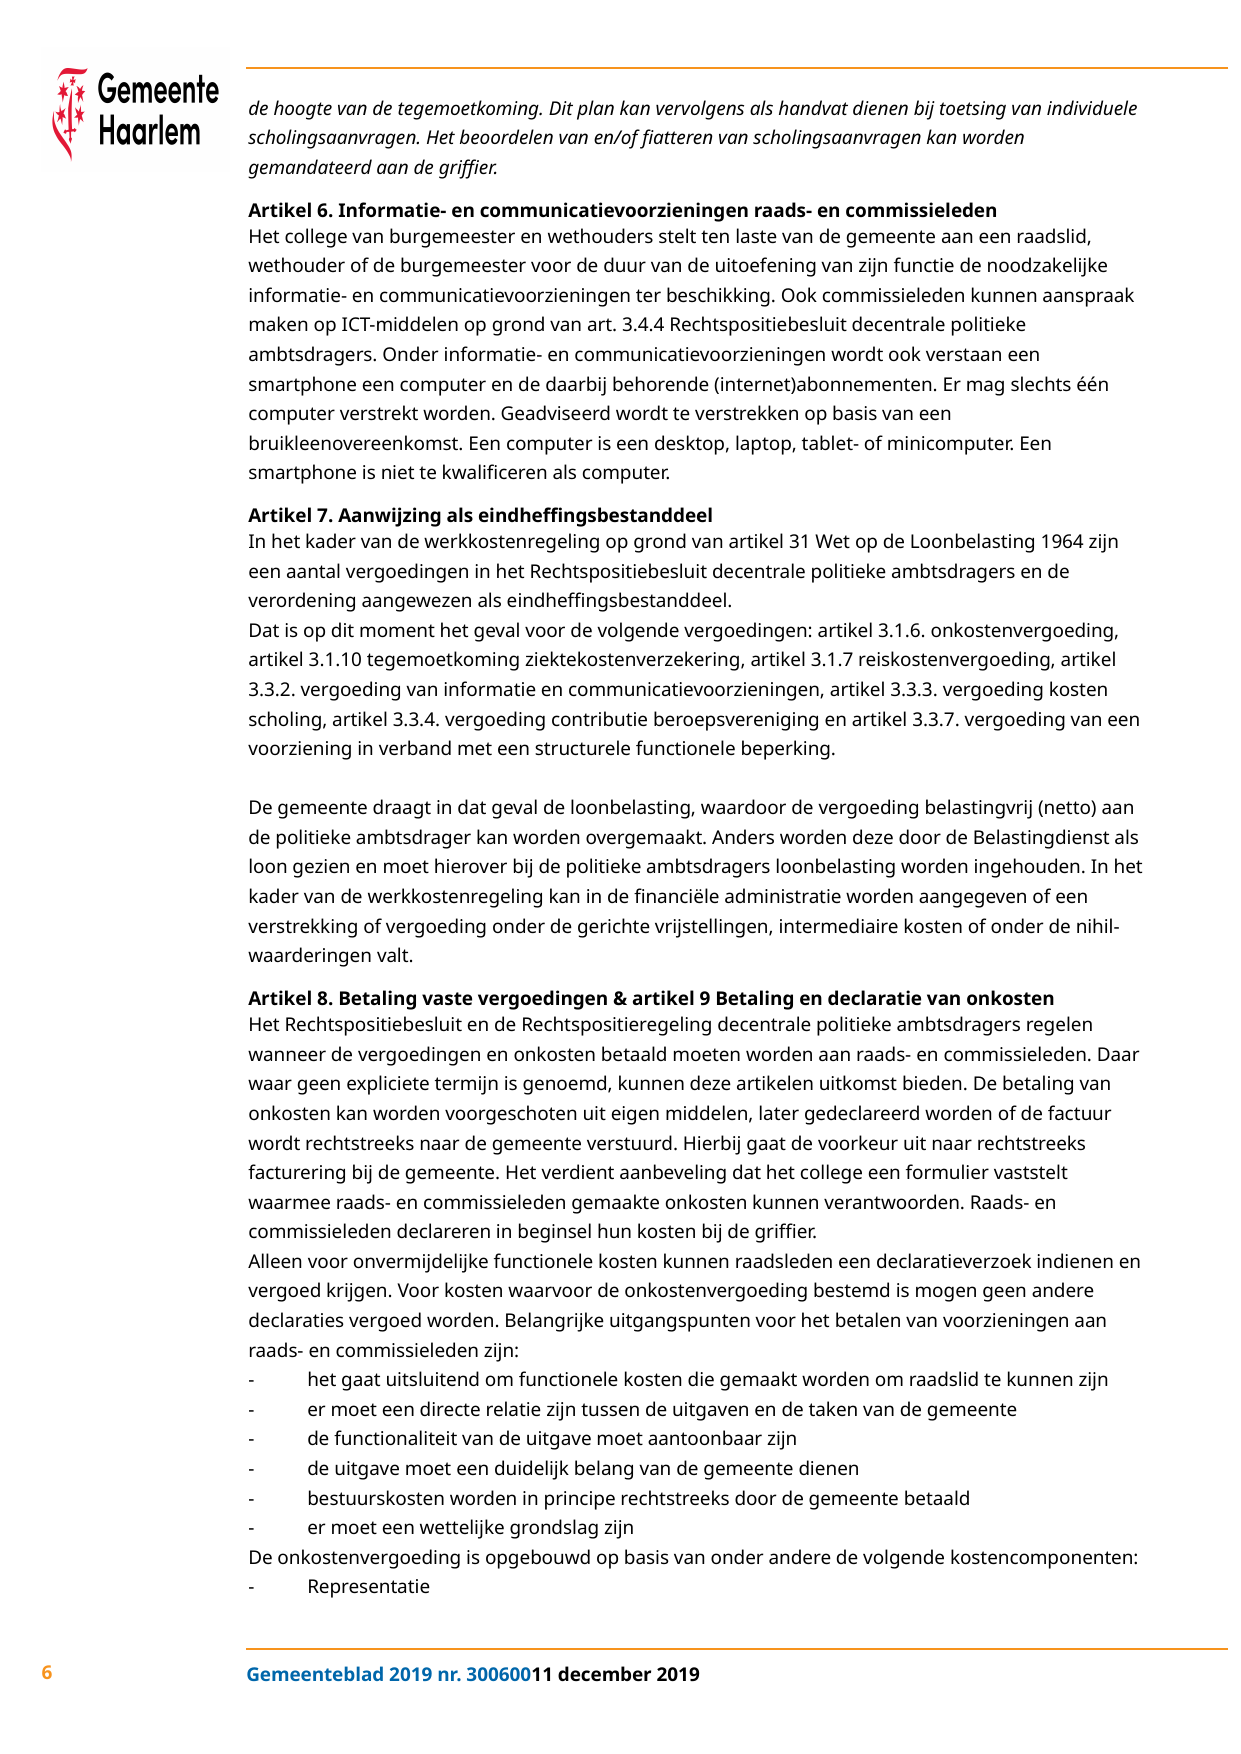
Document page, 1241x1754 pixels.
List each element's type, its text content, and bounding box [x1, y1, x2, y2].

text Alleen voor onvermijdelijke functionele kosten kunnen raadsleden een declaratieverzoek indienen en vergoed krijgen. Voor kosten waarvoor de onkostenvergoeding bestemd is mogen geen andere declaraties vergoed worden. Belangrijke uitgangspunten voor het betalen van voorzieningen aan raads- en commissieleden zijn: [248, 1248, 1152, 1362]
picture [41, 47, 231, 172]
text Artikel 6. Informatie- en communicatievoorzieningen raads- en commissieleden [248, 197, 1152, 223]
list het gaat uitsluitend om functionele kosten die gemaakt worden om raadslid te kunnen zijn [248, 1366, 1152, 1392]
text Artikel 8. Betaling vaste vergoedingen & artikel 9 Betaling en declaratie van onkosten [248, 986, 1152, 1011]
text Het Rechtspositiebesluit en de Rechtspositieregeling decentrale politieke ambtsdragers regelen wanneer de vergoedingen en onkosten betaald moeten worden aan raads- en commissieleden. Daar waar geen expliciete termijn is genoemd, kunnen deze artikelen uitkomst bieden. De betaling van onkosten kan worden voorgeschoten uit eigen middelen, later gedeclareerd worden of de factuur wordt rechtstreeks naar de gemeente verstuurd. Hierbij gaat de voorkeur uit naar rechtstreeks facturering bij de gemeente. Het verdient aanbeveling dat het college een formulier vaststelt waarmee raads- en commissieleden gemaakte onkosten kunnen verantwoorden. Raads- en commissieleden declareren in beginsel hun kosten bij de griffier. [248, 1011, 1152, 1244]
text In het kader van de werkkostenregeling op grond van artikel 31 Wet op de Loonbelasting 1964 zijn een aantal vergoedingen in het Rechtspositiebesluit decentrale politieke ambtsdragers en de verordening aangewezen als eindheffingsbestanddeel. [248, 528, 1152, 613]
list er moet een wettelijke grondslag zijn [248, 1514, 1152, 1540]
text Dat is op dit moment het geval voor de volgende vergoedingen: artikel 3.1.6. onkostenvergoeding, artikel 3.1.10 tegemoetkoming ziektekostenverzekering, artikel 3.1.7 reiskostenvergoeding, artikel 3.3.2. vergoeding van informatie en communicatievoorzieningen, artikel 3.3.3. vergoeding kosten scholing, artikel 3.3.4. vergoeding contributie beroepsvereniging en artikel 3.3.7. vergoeding van een voorziening in verband met een structurele functionele beperking. [248, 617, 1152, 761]
text De onkostenvergoeding is opgebouwd op basis van onder andere de volgende kostencomponenten: [248, 1544, 1152, 1569]
list er moet een directe relatie zijn tussen de uitgaven en de taken van de gemeente [248, 1396, 1152, 1422]
list bestuurskosten worden in principe rechtstreeks door de gemeente betaald [248, 1485, 1152, 1510]
list de uitgave moet een duidelijk belang van de gemeente dienen [248, 1455, 1152, 1481]
text Het college van burgemeester en wethouders stelt ten laste van de gemeente aan een raadslid, wethouder of de burgemeester voor de duur van de uitoefening van zijn functie de noodzakelijke informatie- en communicatievoorzieningen ter beschikking. Ook commissieleden kunnen aanspraak maken op ICT-middelen op grond van art. 3.4.4 Rechtspositiebesluit decentrale politieke ambtsdragers. Onder informatie- en communicatievoorzieningen wordt ook verstaan een smartphone een computer en de daarbij behorende (internet)abonnementen. Er mag slechts één computer verstrekt worden. Geadviseerd wordt te verstrekken op basis van een bruikleenovereenkomst. Een computer is een desktop, laptop, tablet- of minicomputer. Een smartphone is niet te kwalificeren als computer. [248, 223, 1152, 485]
text Artikel 7. Aanwijzing als eindheffingsbestanddeel [248, 503, 1152, 528]
list de functionaliteit van de uitgave moet aantoonbaar zijn [248, 1426, 1152, 1451]
list Representatie [248, 1573, 1152, 1599]
text De gemeente draagt in dat geval de loonbelasting, waardoor de vergoeding belastingvrij (netto) aan de politieke ambtsdrager kan worden overgemaakt. Anders worden deze door de Belastingdienst als loon gezien en moet hierover bij de politieke ambtsdragers loonbelasting worden ingehouden. In het kader van de werkkostenregeling kan in de financiële administratie worden aangegeven of een verstrekking of vergoeding onder de gerichte vrijstellingen, intermediaire kosten of onder de nihil-waarderingen valt. [248, 794, 1152, 968]
text de hoogte van de tegemoetkoming. Dit plan kan vervolgens als handvat dienen bij toetsing van individuele scholingsaanvragen. Het beoordelen van en/of fiatteren van scholingsaanvragen kan worden gemandateerd aan de griffier. [248, 95, 1152, 180]
